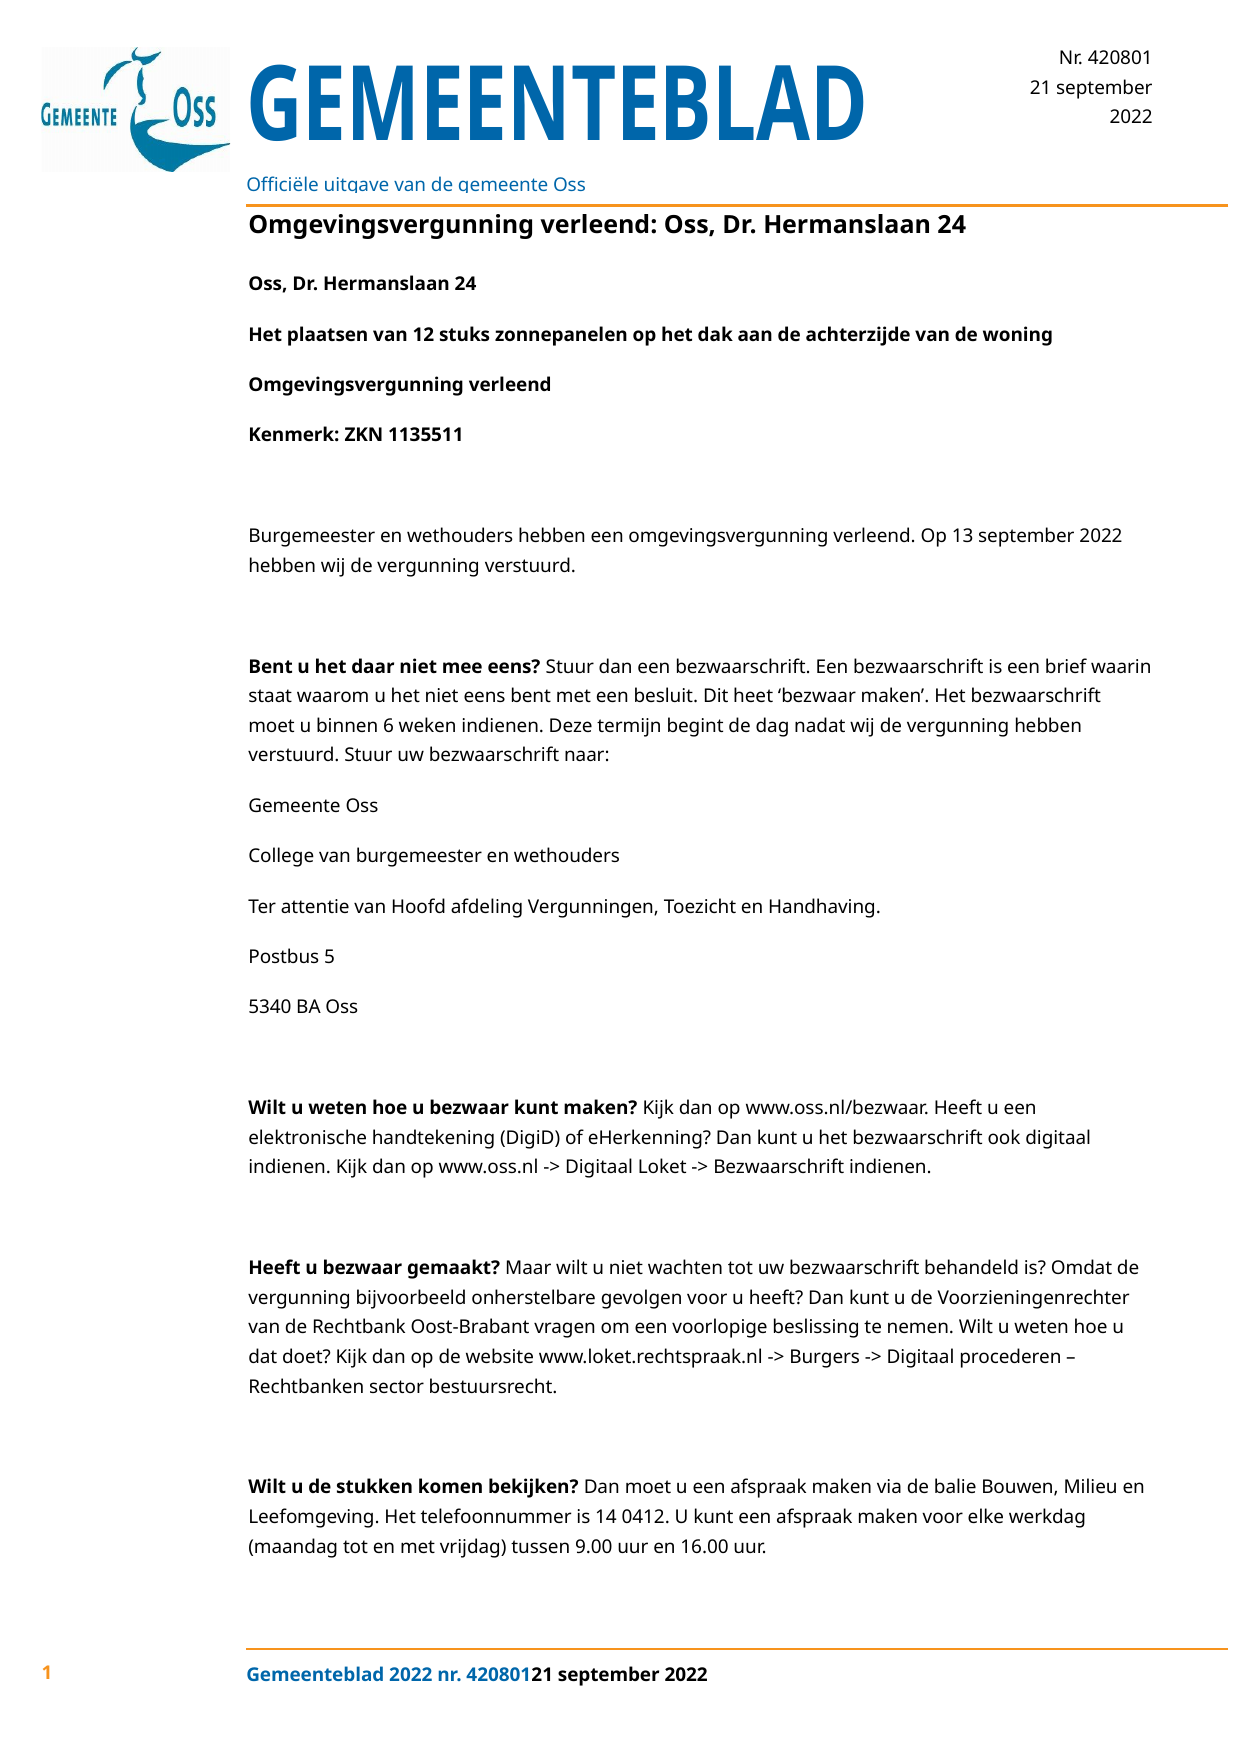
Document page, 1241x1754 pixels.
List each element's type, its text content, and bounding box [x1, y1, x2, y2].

text Heeft u bezwaar gemaakt? Maar wilt u niet wachten tot uw bezwaarschrift behandeld is? Omdat de vergunning bijvoorbeeld onherstelbare gevolgen voor u heeft? Dan kunt u de Voorzieningenrechter van de Rechtbank Oost-Brabant vragen om een voorlopige beslissing te nemen. Wilt u weten hoe u dat doet? Kijk dan op de website www.loket.rechtspraak.nl -> Burgers -> Digitaal procederen – Rechtbanken sector bestuursrecht. [248, 1254, 1152, 1398]
text Omgevingsvergunning verleend: Oss, Dr. Hermanslaan 24 [248, 207, 1152, 241]
text Bent u het daar niet mee eens? Stuur dan een bezwaarschrift. Een bezwaarschrift is een brief waarin staat waarom u het niet eens bent met een besluit. Dit heet ‘bezwaar maken’. Het bezwaarschrift moet u binnen 6 weken indienen. Deze termijn begint de dag nadat wij de vergunning hebben verstuurd. Stuur uw bezwaarschrift naar: [248, 653, 1152, 767]
text Het plaatsen van 12 stuks zonnepanelen op het dak aan de achterzijde van de woning [248, 321, 1152, 346]
text Wilt u weten hoe u bezwaar kunt maken? Kijk dan op www.oss.nl/bezwaar. Heeft u een elektronische handtekening (DigiD) of eHerkenning? Dan kunt u het bezwaarschrift ook digitaal indienen. Kijk dan op www.oss.nl -> Digitaal Loket -> Bezwaarschrift indienen. [248, 1094, 1152, 1179]
text College van burgemeester en wethouders [248, 842, 1152, 868]
text Gemeente Oss [248, 792, 1152, 818]
text 5340 BA Oss [248, 994, 1152, 1019]
picture [41, 47, 231, 172]
text Ter attentie van Hoofd afdeling Vergunningen, Toezicht en Handhaving. [248, 893, 1152, 918]
text Kenmerk: ZKN 1135511 [248, 422, 1152, 447]
text Burgemeester en wethouders hebben een omgevingsvergunning verleend. Op 13 september 2022 hebben wij de vergunning verstuurd. [248, 522, 1152, 578]
text Postbus 5 [248, 943, 1152, 969]
text Omgevingsvergunning verleend [248, 371, 1152, 397]
text Wilt u de stukken komen bekijken? Dan moet u een afspraak maken via de balie Bouwen, Milieu en Leefomgeving. Het telefoonnummer is 14 0412. U kunt een afspraak maken voor elke werkdag (maandag tot en met vrijdag) tussen 9.00 uur en 16.00 uur. [248, 1474, 1152, 1558]
text Oss, Dr. Hermanslaan 24 [248, 270, 1152, 296]
